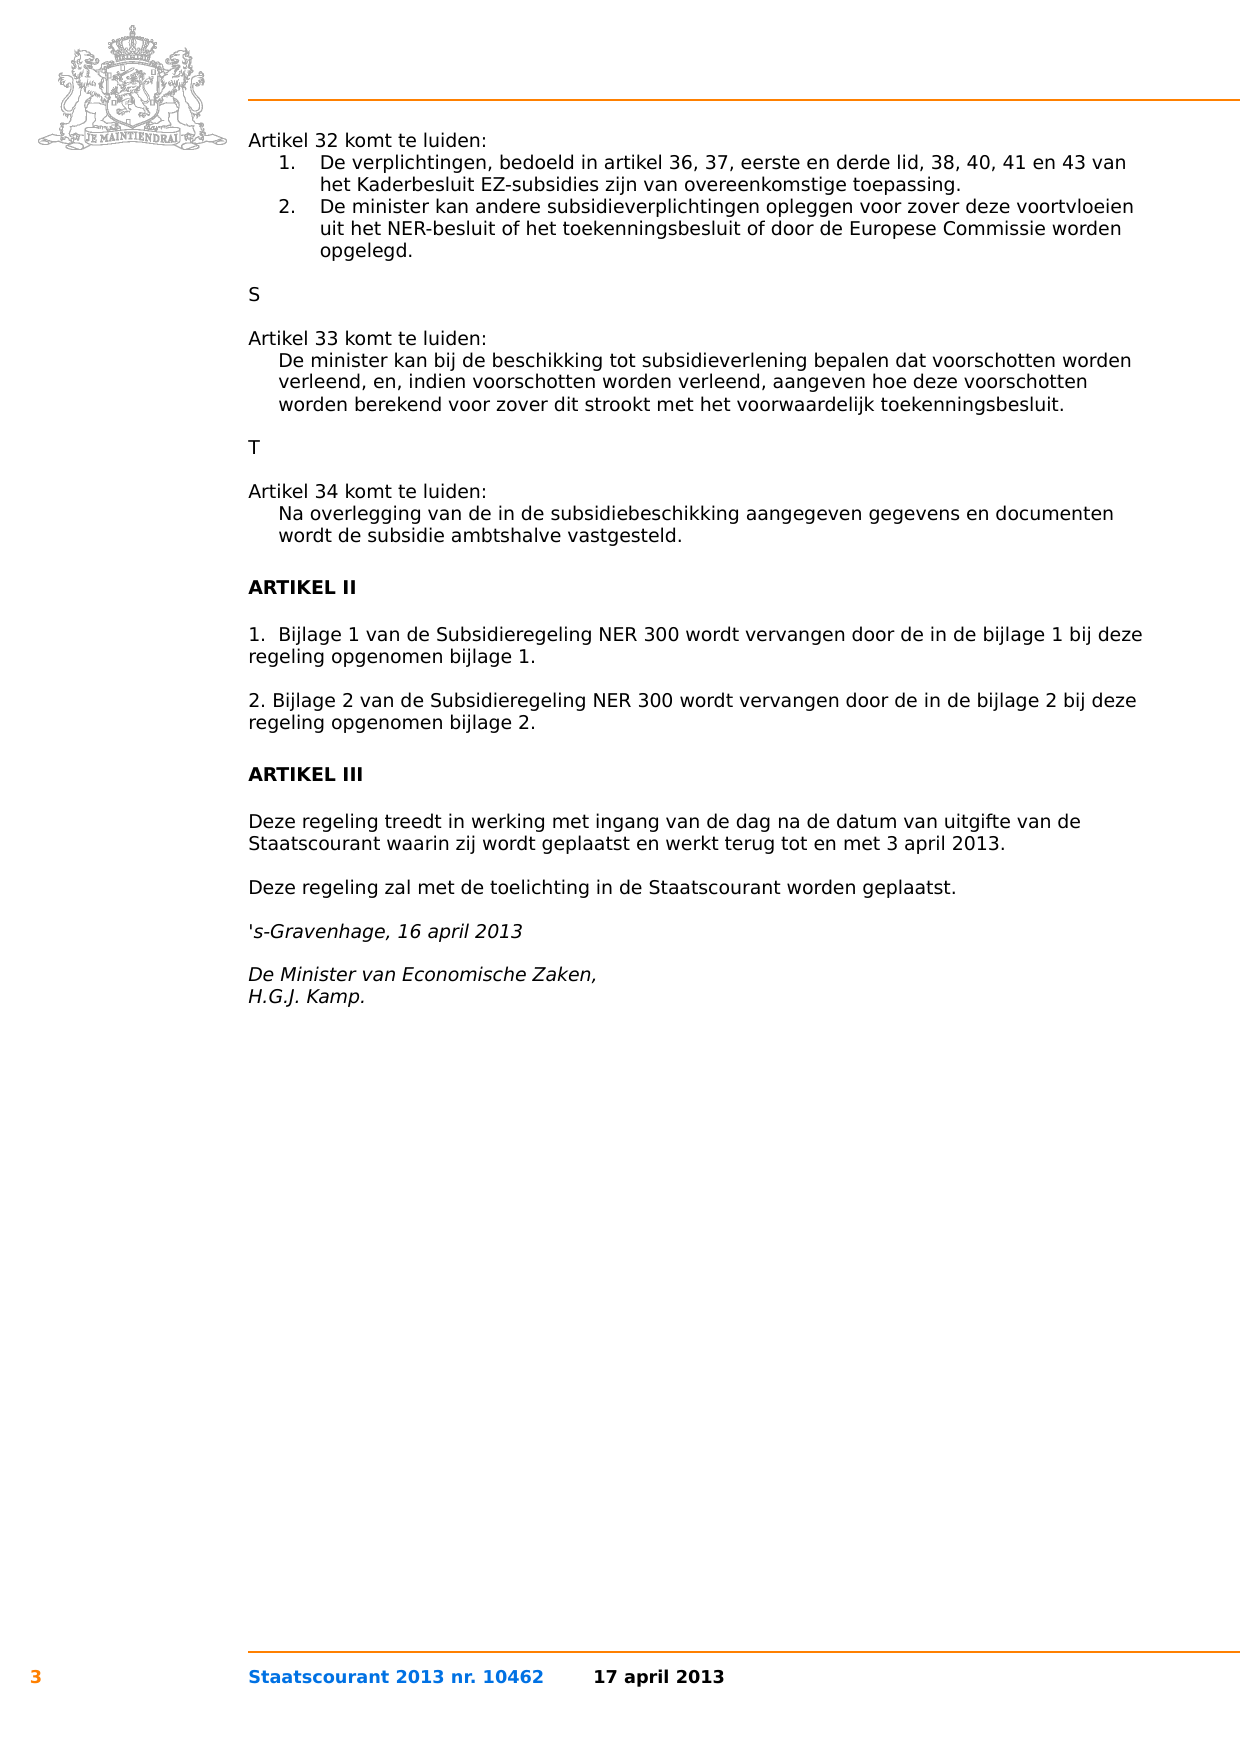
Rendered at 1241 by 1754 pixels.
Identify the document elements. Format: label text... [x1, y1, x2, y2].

text 's-Gravenhage, 16 april 2013 [248, 921, 1163, 942]
text Artikel 34 komt te luiden: [248, 481, 1163, 503]
text De minister kan bij de beschikking tot subsidieverlening bepalen dat voorschotten worden verleend, en, indien voorschotten worden verleend, aangeven hoe deze voorschotten worden berekend voor zover dit strookt met het voorwaardelijk toekenningsbesluit. [278, 349, 1163, 415]
subtitle ARTIKEL III [248, 764, 1163, 786]
text Na overlegging van de in de subsidiebeschikking aangegeven gegevens en documenten wordt de subsidie ambtshalve vastgesteld. [278, 503, 1163, 547]
text 2. Bijlage 2 van de Subsidieregeling NER 300 wordt vervangen door de in de bijlage 2 bij deze regeling opgenomen bijlage 2. [248, 690, 1163, 734]
text 1. De verplichtingen, bedoeld in artikel 36, 37, eerste en derde lid, 38, 40, 41 en 43 van het Kaderbesluit EZ-subsidies zijn van overeenkomstige toepassing. [278, 152, 1163, 196]
text 2. De minister kan andere subsidieverplichtingen opleggen voor zover deze voortvloeien uit het NER-besluit of het toekenningsbesluit of door de Europese Commissie worden opgelegd. [278, 196, 1163, 262]
text 1. Bijlage 1 van de Subsidieregeling NER 300 wordt vervangen door de in de bijlage 1 bij deze regeling opgenomen bijlage 1. [248, 624, 1163, 668]
text Deze regeling treedt in werking met ingang van de dag na de datum van uitgifte van de Staatscourant waarin zij wordt geplaatst en werkt terug tot en met 3 april 2013. [248, 811, 1163, 855]
subtitle ARTIKEL II [248, 577, 1163, 599]
text Artikel 33 komt te luiden: [248, 327, 1163, 349]
text De Minister van Economische Zaken, H.G.J. Kamp. [248, 964, 1163, 1008]
text S [248, 284, 1163, 306]
text Deze regeling zal met de toelichting in de Staatscourant worden geplaatst. [248, 877, 1163, 899]
text Artikel 32 komt te luiden: [248, 130, 1163, 152]
picture [38, 25, 227, 150]
text T [248, 437, 1163, 459]
